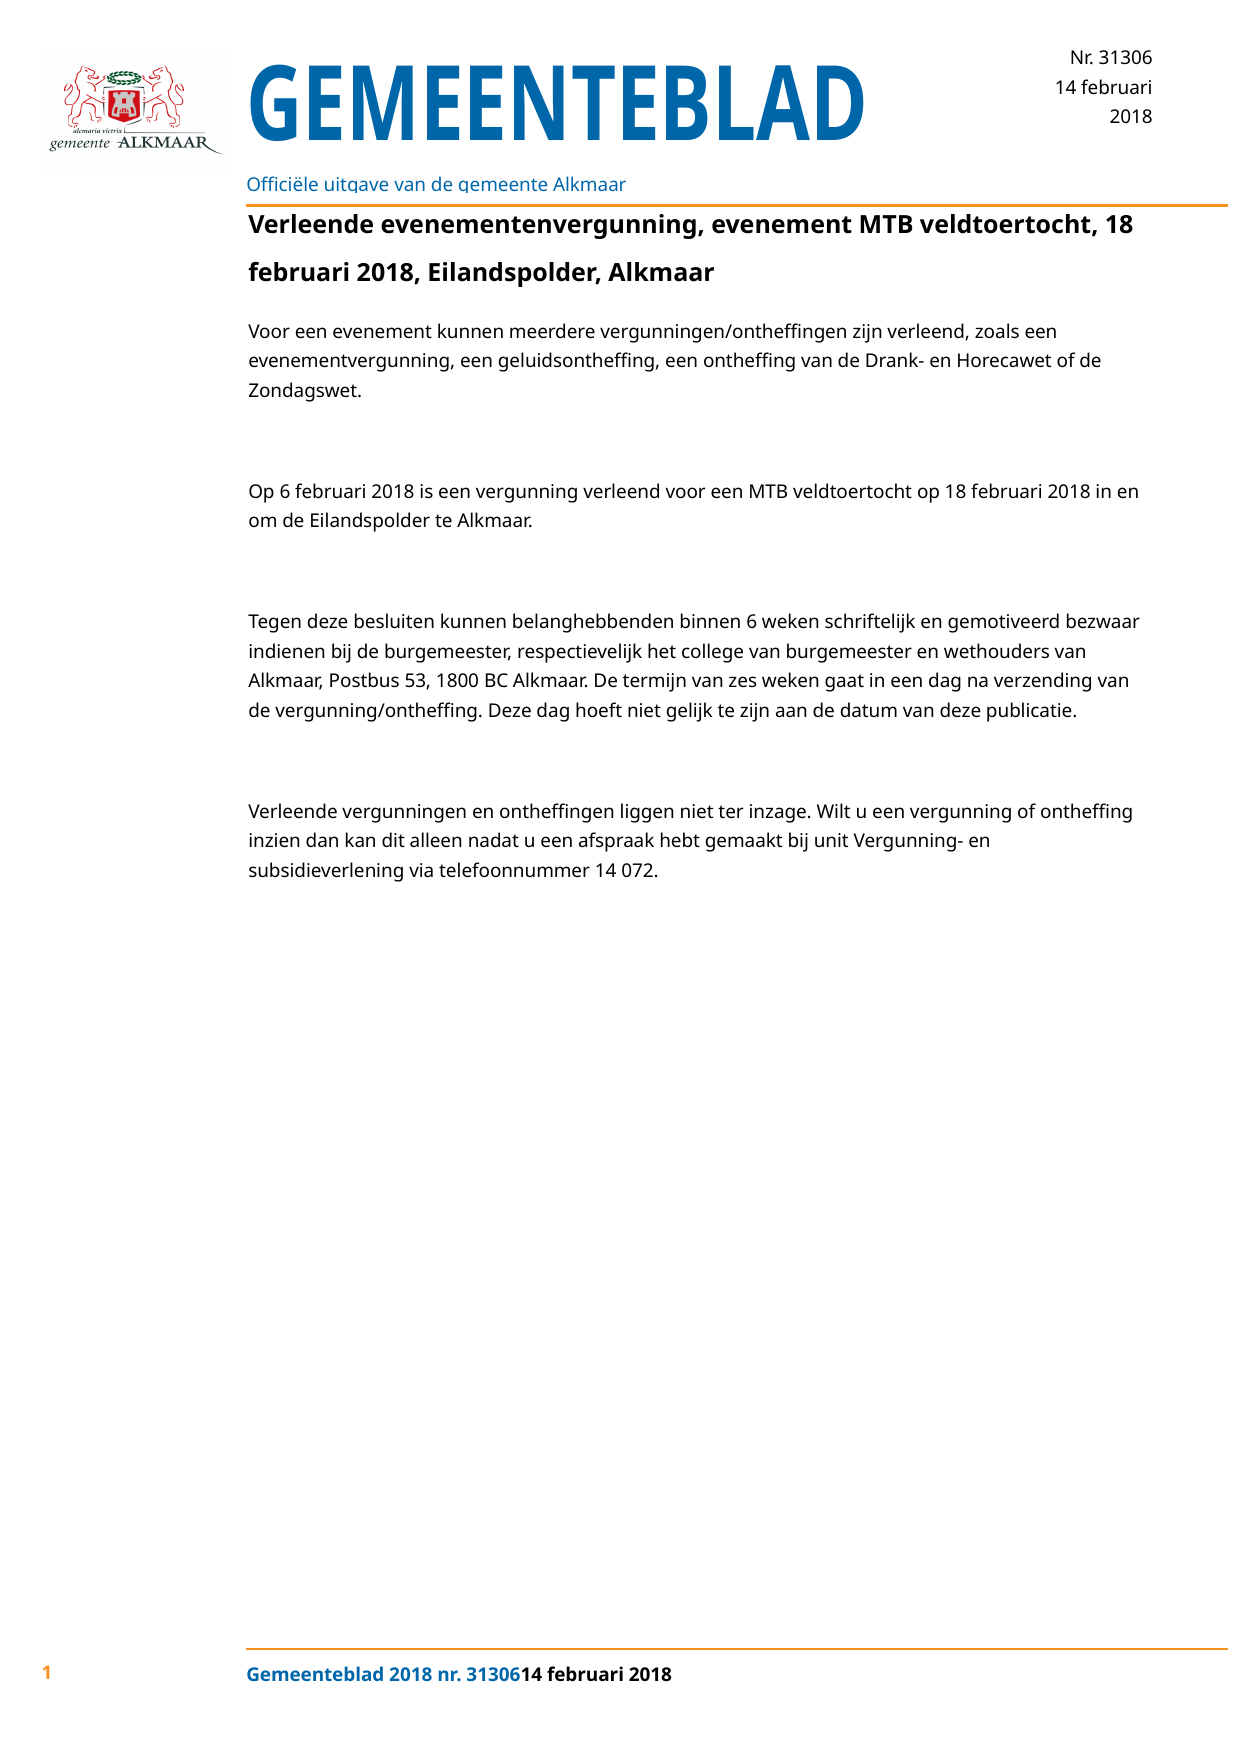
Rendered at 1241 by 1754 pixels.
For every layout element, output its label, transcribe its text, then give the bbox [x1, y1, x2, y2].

text Verleende vergunningen en ontheffingen liggen niet ter inzage. Wilt u een vergunning of ontheffing inzien dan kan dit alleen nadat u een afspraak hebt gemaakt bij unit Vergunning- en subsidieverlening via telefoonnummer 14 072. [248, 798, 1152, 883]
text Voor een evenement kunnen meerdere vergunningen/ontheffingen zijn verleend, zoals een evenementvergunning, een geluidsontheffing, een ontheffing van de Drank- en Horecawet of de Zondagswet. [248, 318, 1152, 403]
text Op 6 februari 2018 is een vergunning verleend voor een MTB veldtoertocht op 18 februari 2018 in en om de Eilandspolder te Alkmaar. [248, 478, 1152, 533]
picture [41, 47, 231, 172]
text Tegen deze besluiten kunnen belanghebbenden binnen 6 weken schriftelijk en gemotiveerd bezwaar indienen bij de burgemeester, respectievelijk het college van burgemeester en wethouders van Alkmaar, Postbus 53, 1800 BC Alkmaar. De termijn van zes weken gaat in een dag na verzending van de vergunning/ontheffing. Deze dag hoeft niet gelijk te zijn aan de datum van deze publicatie. [248, 608, 1152, 723]
text Verleende evenementenvergunning, evenement MTB veldtoertocht, 18 februari 2018, Eilandspolder, Alkmaar [248, 207, 1152, 288]
